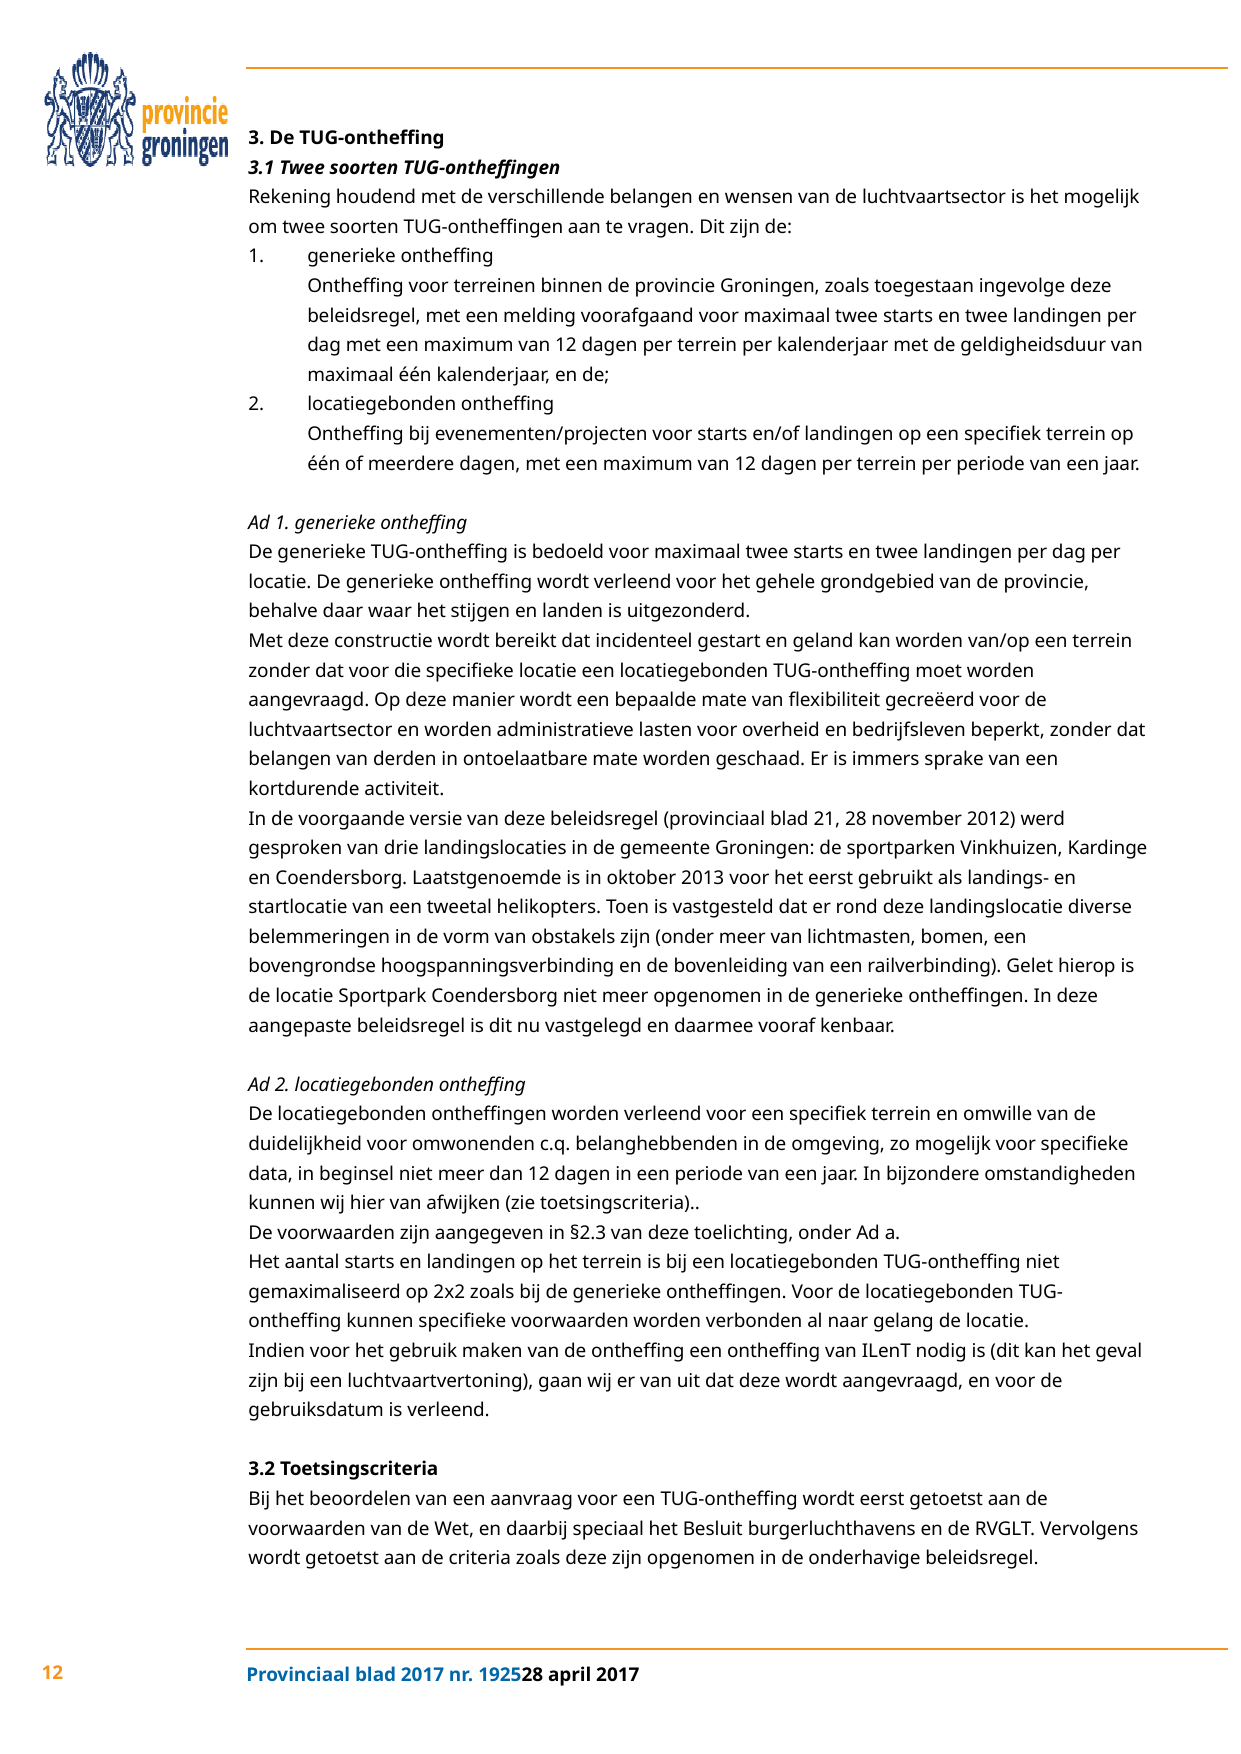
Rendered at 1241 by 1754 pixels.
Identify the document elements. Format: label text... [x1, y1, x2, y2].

text 3.2 Toetsingscriteria [248, 1456, 1152, 1481]
text Rekening houdend met de verschillende belangen en wensen van de luchtvaartsector is het mogelijk om twee soorten TUG-ontheffingen aan te vragen. Dit zijn de: [248, 183, 1152, 239]
list Ontheffing bij evenementen/projecten voor starts en/of landingen op een specifiek terrein op één of meerdere dagen, met een maximum van 12 dagen per terrein per periode van een jaar. [248, 420, 1152, 476]
text Met deze constructie wordt bereikt dat incidenteel gestart en geland kan worden van/op een terrein zonder dat voor die specifieke locatie een locatiegebonden TUG-ontheffing moet worden aangevraagd. Op deze manier wordt een bepaalde mate van flexibiliteit gecreëerd voor de luchtvaartsector en worden administratieve lasten voor overheid en bedrijfsleven beperkt, zonder dat belangen van derden in ontoelaatbare mate worden geschaad. Er is immers sprake van een kortdurende activiteit. [248, 627, 1152, 801]
text 3. De TUG-ontheffing [248, 124, 1152, 150]
text Ad 2. locatiegebonden ontheffing [248, 1071, 1152, 1097]
list generieke ontheffing [248, 243, 1152, 268]
list locatiegebonden ontheffing [248, 391, 1152, 416]
text De voorwaarden zijn aangegeven in §2.3 van deze toelichting, onder Ad a. [248, 1219, 1152, 1245]
text De locatiegebonden ontheffingen worden verleend voor een specifiek terrein en omwille van de duidelijkheid voor omwonenden c.q. belanghebbenden in de omgeving, zo mogelijk voor specifieke data, in beginsel niet meer dan 12 dagen in een periode van een jaar. In bijzondere omstandigheden kunnen wij hier van afwijken (zie toetsingscriteria).. [248, 1101, 1152, 1215]
list Ontheffing voor terreinen binnen de provincie Groningen, zoals toegestaan ingevolge deze beleidsregel, met een melding voorafgaand voor maximaal twee starts en twee landingen per dag met een maximum van 12 dagen per terrein per kalenderjaar met de geldigheidsduur van maximaal één kalenderjaar, en de; [248, 272, 1152, 387]
picture [41, 47, 231, 172]
text Het aantal starts en landingen op het terrein is bij een locatiegebonden TUG-ontheffing niet gemaximaliseerd op 2x2 zoals bij de generieke ontheffingen. Voor de locatiegebonden TUG-ontheffing kunnen specifieke voorwaarden worden verbonden al naar gelang de locatie. [248, 1248, 1152, 1333]
text 3.1 Twee soorten TUG-ontheffingen [248, 154, 1152, 180]
text In de voorgaande versie van deze beleidsregel (provinciaal blad 21, 28 november 2012) werd gesproken van drie landingslocaties in de gemeente Groningen: de sportparken Vinkhuizen, Kardinge en Coendersborg. Laatstgenoemde is in oktober 2013 voor het eerst gebruikt als landings- en startlocatie van een tweetal helikopters. Toen is vastgesteld dat er rond deze landingslocatie diverse belemmeringen in de vorm van obstakels zijn (onder meer van lichtmasten, bomen, een bovengrondse hoogspanningsverbinding en de bovenleiding van een railverbinding). Gelet hierop is de locatie Sportpark Coendersborg niet meer opgenomen in de generieke ontheffingen. In deze aangepaste beleidsregel is dit nu vastgelegd en daarmee vooraf kenbaar. [248, 805, 1152, 1038]
text De generieke TUG-ontheffing is bedoeld voor maximaal twee starts en twee landingen per dag per locatie. De generieke ontheffing wordt verleend voor het gehele grondgebied van de provincie, behalve daar waar het stijgen en landen is uitgezonderd. [248, 538, 1152, 623]
text Bij het beoordelen van een aanvraag voor een TUG-ontheffing wordt eerst getoetst aan de voorwaarden van de Wet, en daarbij speciaal het Besluit burgerluchthavens en de RVGLT. Vervolgens wordt getoetst aan de criteria zoals deze zijn opgenomen in de onderhavige beleidsregel. [248, 1485, 1152, 1570]
text Indien voor het gebruik maken van de ontheffing een ontheffing van ILenT nodig is (dit kan het geval zijn bij een luchtvaartvertoning), gaan wij er van uit dat deze wordt aangevraagd, en voor de gebruiksdatum is verleend. [248, 1337, 1152, 1422]
text Ad 1. generieke ontheffing [248, 509, 1152, 535]
